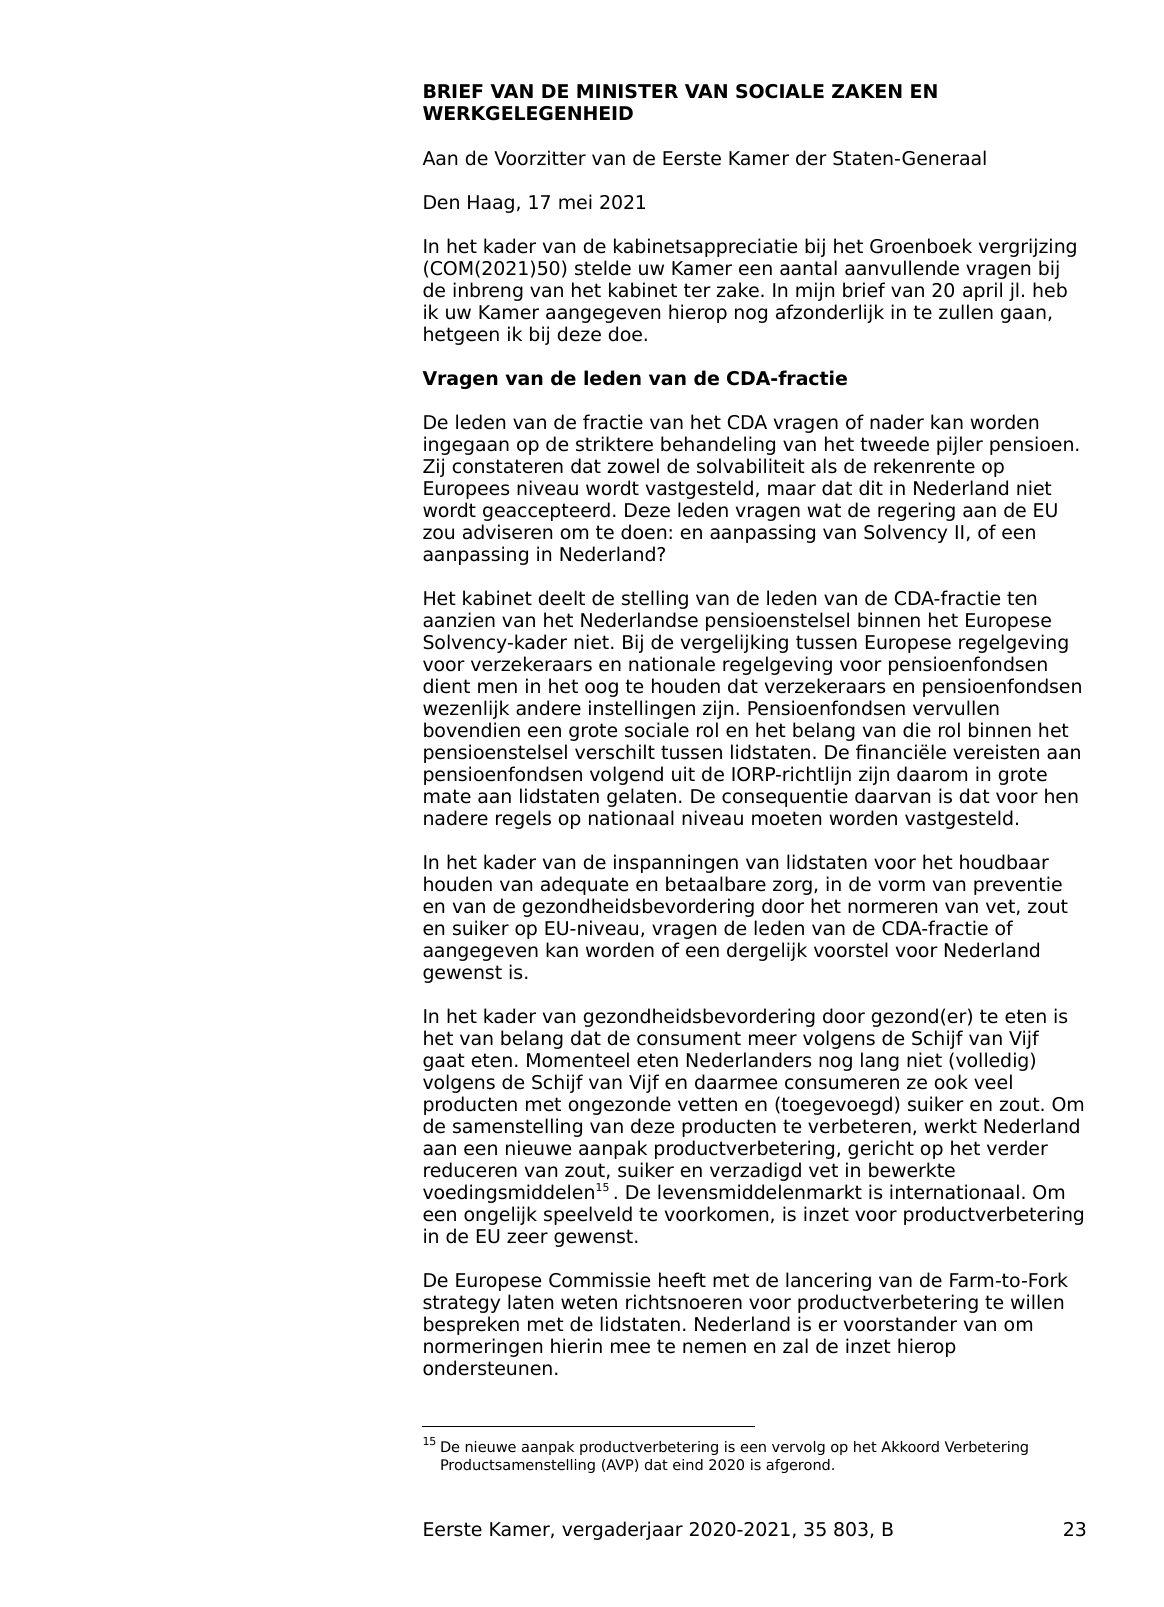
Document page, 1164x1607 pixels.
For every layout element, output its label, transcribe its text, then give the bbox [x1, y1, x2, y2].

text In het kader van de inspanningen van lidstaten voor het houdbaar houden van adequate en betaalbare zorg, in de vorm van preventie en van de gezondheidsbevordering door het normeren van vet, zout en suiker op EU-niveau, vragen de leden van de CDA-fractie of aangegeven kan worden of een dergelijk voorstel voor Nederland gewenst is. [422, 852, 1087, 984]
text De nieuwe aanpak productverbetering is een vervolg op het Akkoord Verbetering Productsamenstelling (AVP) dat eind 2020 is afgerond. [422, 1435, 1087, 1474]
text De leden van de fractie van het CDA vragen of nader kan worden ingegaan op de striktere behandeling van het tweede pijler pensioen. Zij constateren dat zowel de solvabiliteit als de rekenrente op Europees niveau wordt vastgesteld, maar dat dit in Nederland niet wordt geaccepteerd. Deze leden vragen wat de regering aan de EU zou adviseren om te doen: en aanpassing van Solvency II, of een aanpassing in Nederland? [422, 412, 1087, 566]
text De Europese Commissie heeft met de lancering van de Farm-to-Fork strategy laten weten richtsnoeren voor productverbetering te willen bespreken met de lidstaten. Nederland is er voorstander van om normeringen hierin mee te nemen en zal de inzet hierop ondersteunen. [422, 1270, 1087, 1380]
subtitle BRIEF VAN DE MINISTER VAN SOCIALE ZAKEN EN WERKGELEGENHEID [422, 81, 1087, 125]
text Den Haag, 17 mei 2021 [422, 192, 1087, 213]
text Aan de Voorzitter van de Eerste Kamer der Staten-Generaal [422, 147, 1087, 169]
text In het kader van de kabinetsappreciatie bij het Groenboek vergrijzing (COM(2021)50) stelde uw Kamer een aantal aanvullende vragen bij de inbreng van het kabinet ter zake. In mijn brief van 20 april jl. heb ik uw Kamer aangegeven hierop nog afzonderlijk in te zullen gaan, hetgeen ik bij deze doe. [422, 236, 1087, 346]
text In het kader van gezondheidsbevordering door gezond(er) te eten is het van belang dat de consument meer volgens de Schijf van Vijf gaat eten. Momenteel eten Nederlanders nog lang niet (volledig) volgens de Schijf van Vijf en daarmee consumeren ze ook veel producten met ongezonde vetten en (toegevoegd) suiker en zout. Om de samenstelling van deze producten te verbeteren, werkt Nederland aan een nieuwe aanpak productverbetering, gericht op het verder reduceren van zout, suiker en verzadigd vet in bewerkte voedingsmiddelen. De levensmiddelenmarkt is internationaal. Om een ongelijk speelveld te voorkomen, is inzet voor productverbetering in de EU zeer gewenst. [422, 1006, 1087, 1248]
text Het kabinet deelt de stelling van de leden van de CDA-fractie ten aanzien van het Nederlandse pensioenstelsel binnen het Europese Solvency-kader niet. Bij de vergelijking tussen Europese regelgeving voor verzekeraars en nationale regelgeving voor pensioenfondsen dient men in het oog te houden dat verzekeraars en pensioenfondsen wezenlijk andere instellingen zijn. Pensioenfondsen vervullen bovendien een grote sociale rol en het belang van die rol binnen het pensioenstelsel verschilt tussen lidstaten. De financiële vereisten aan pensioenfondsen volgend uit de IORP-richtlijn zijn daarom in grote mate aan lidstaten gelaten. De consequentie daarvan is dat voor hen nadere regels op nationaal niveau moeten worden vastgesteld. [422, 588, 1087, 830]
subtitle Vragen van de leden van de CDA-fractie [422, 368, 1087, 390]
